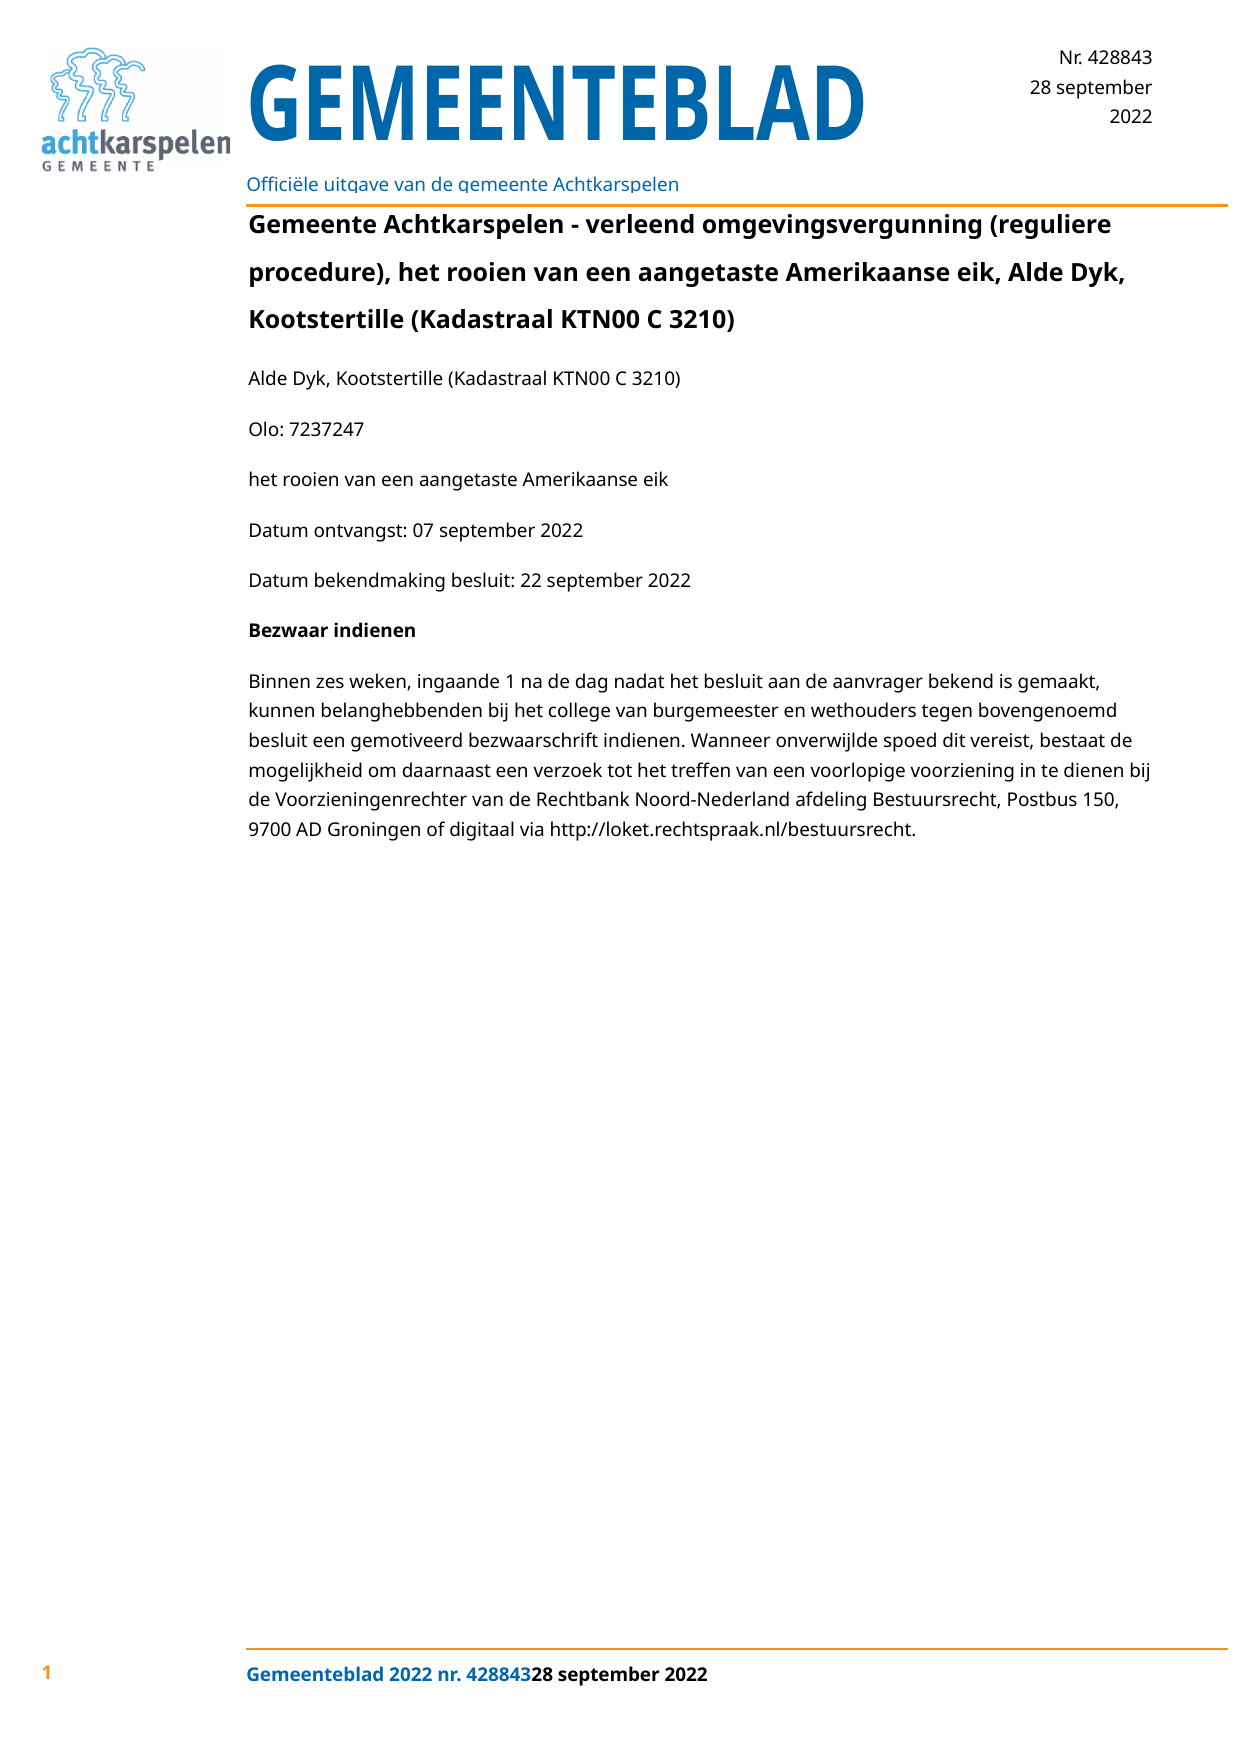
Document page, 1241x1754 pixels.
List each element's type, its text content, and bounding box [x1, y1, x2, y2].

text Datum ontvangst: 07 september 2022 [248, 517, 1152, 542]
text Alde Dyk, Kootstertille (Kadastraal KTN00 C 3210) [248, 366, 1152, 391]
text Datum bekendmaking besluit: 22 september 2022 [248, 567, 1152, 593]
picture [41, 47, 231, 172]
text Binnen zes weken, ingaande 1 na de dag nadat het besluit aan de aanvrager bekend is gemaakt, kunnen belanghebbenden bij het college van burgemeester en wethouders tegen bovengenoemd besluit een gemotiveerd bezwaarschrift indienen. Wanneer onverwijlde spoed dit vereist, bestaat de mogelijkheid om daarnaast een verzoek tot het treffen van een voorlopige voorziening in te dienen bij de Voorzieningenrechter van de Rechtbank Noord-Nederland afdeling Bestuursrecht, Postbus 150, 9700 AD Groningen of digitaal via http://loket.rechtspraak.nl/bestuursrecht. [248, 668, 1152, 842]
text Gemeente Achtkarspelen - verleend omgevingsvergunning (reguliere procedure), het rooien van een aangetaste Amerikaanse eik, Alde Dyk, Kootstertille (Kadastraal KTN00 C 3210) [248, 207, 1152, 336]
text Bezwaar indienen [248, 618, 1152, 643]
text Olo: 7237247 [248, 416, 1152, 442]
text het rooien van een aangetaste Amerikaanse eik [248, 466, 1152, 492]
